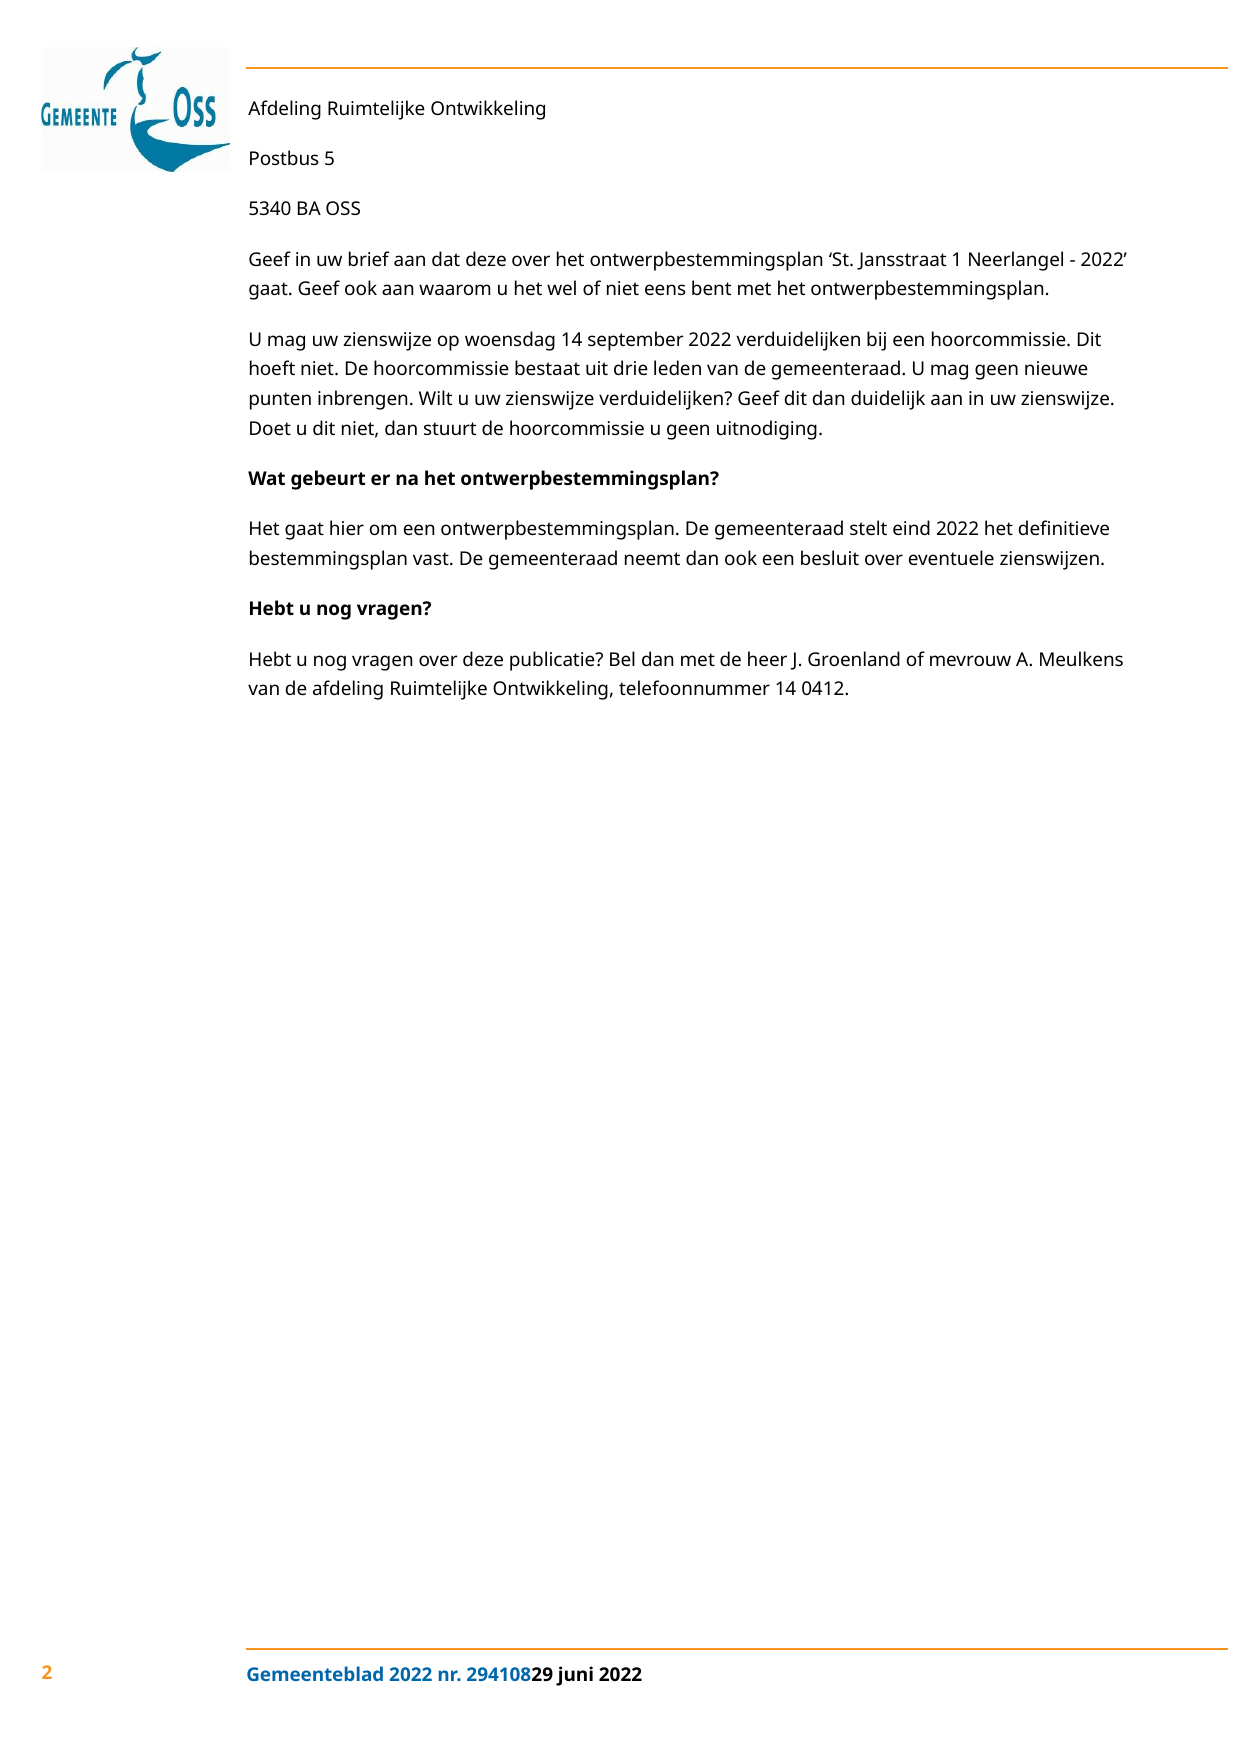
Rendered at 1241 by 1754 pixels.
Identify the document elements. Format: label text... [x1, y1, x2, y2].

picture [41, 47, 231, 172]
text Postbus 5 [248, 145, 1152, 171]
text Afdeling Ruimtelijke Ontwikkeling [248, 95, 1152, 121]
text 5340 BA OSS [248, 196, 1152, 221]
text U mag uw zienswijze op woensdag 14 september 2022 verduidelijken bij een hoorcommissie. Dit hoeft niet. De hoorcommissie bestaat uit drie leden van de gemeenteraad. U mag geen nieuwe punten inbrengen. Wilt u uw zienswijze verduidelijken? Geef dit dan duidelijk aan in uw zienswijze. Doet u dit niet, dan stuurt de hoorcommissie u geen uitnodiging. [248, 326, 1152, 441]
text Wat gebeurt er na het ontwerpbestemmingsplan? [248, 465, 1152, 491]
text Hebt u nog vragen? [248, 596, 1152, 621]
text Geef in uw brief aan dat deze over het ontwerpbestemmingsplan ‘St. Jansstraat 1 Neerlangel - 2022’ gaat. Geef ook aan waarom u het wel of niet eens bent met het ontwerpbestemmingsplan. [248, 246, 1152, 301]
text Hebt u nog vragen over deze publicatie? Bel dan met de heer J. Groenland of mevrouw A. Meulkens van de afdeling Ruimtelijke Ontwikkeling, telefoonnummer 14 0412. [248, 646, 1152, 701]
text Het gaat hier om een ontwerpbestemmingsplan. De gemeenteraad stelt eind 2022 het definitieve bestemmingsplan vast. De gemeenteraad neemt dan ook een besluit over eventuele zienswijzen. [248, 516, 1152, 571]
